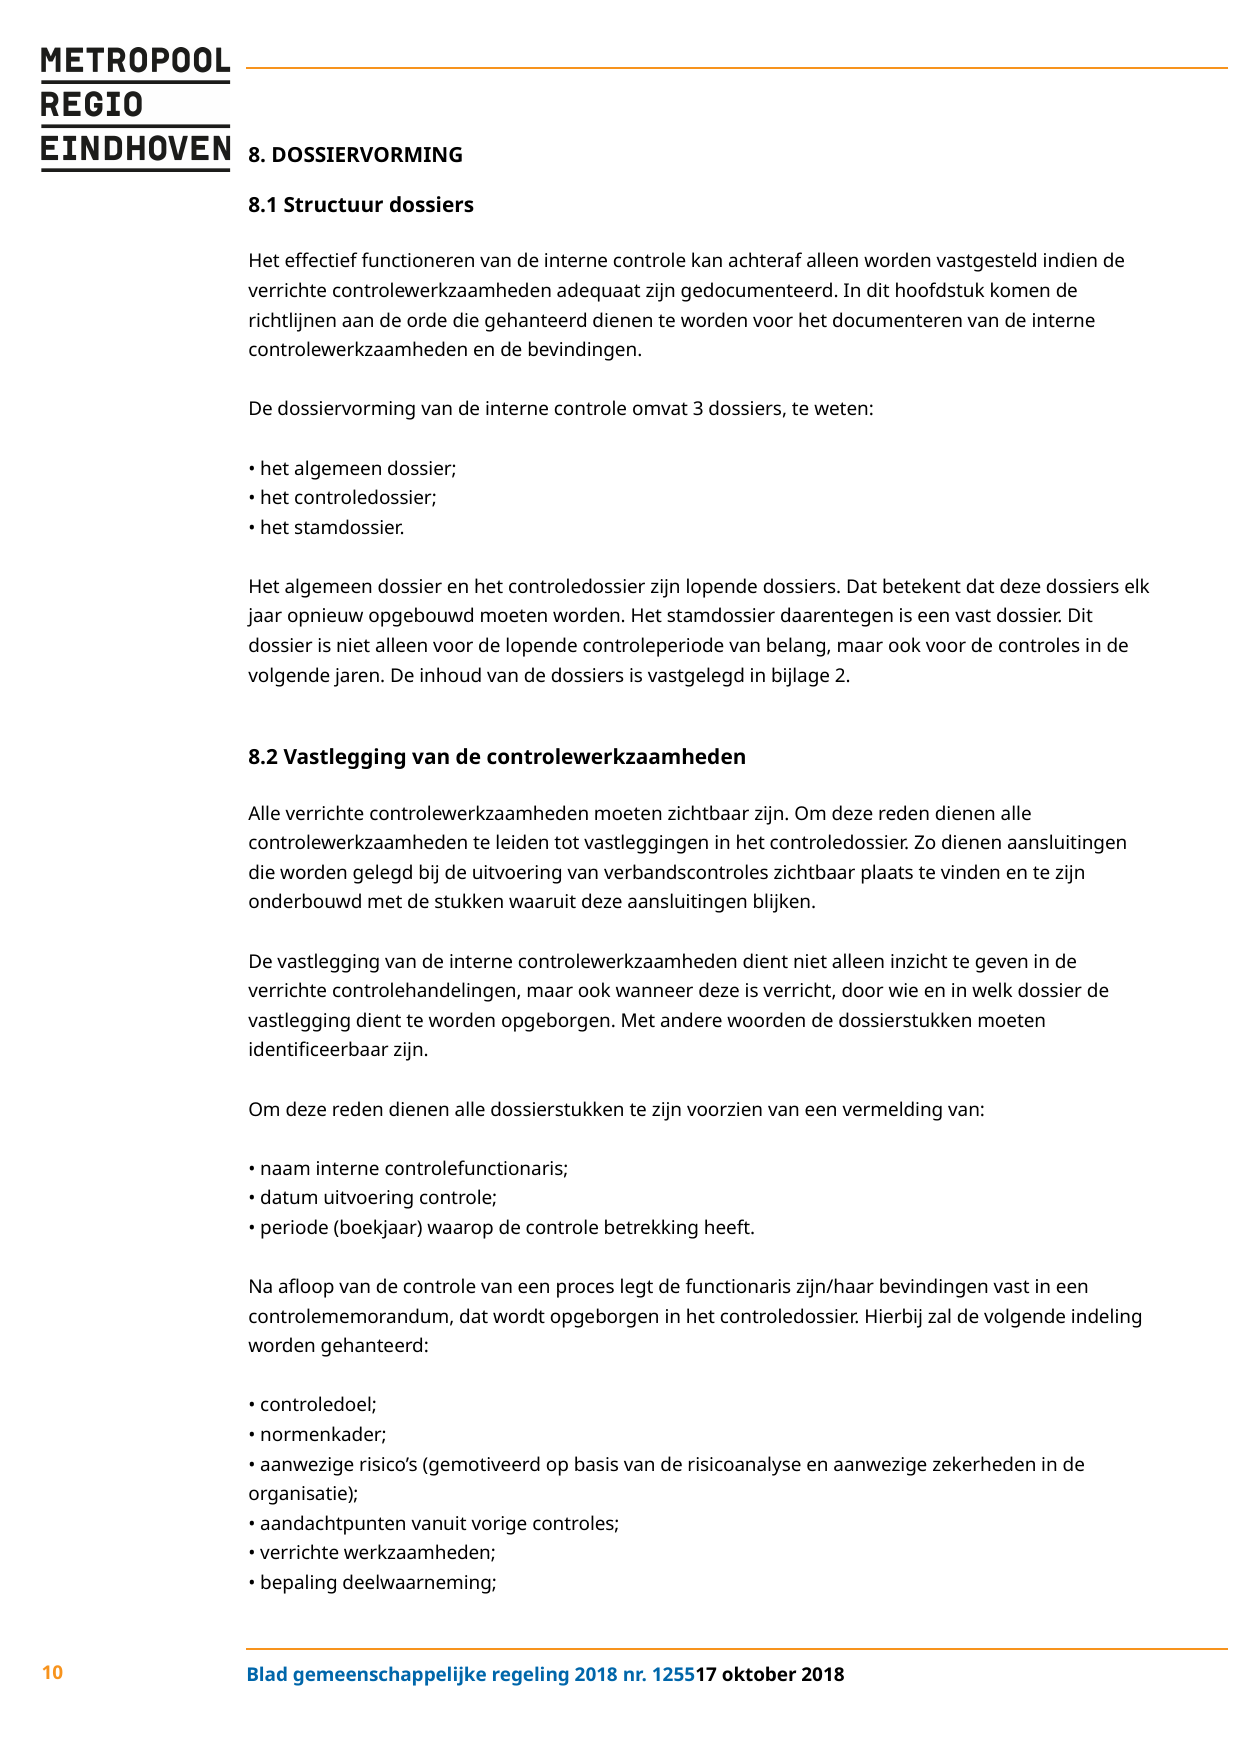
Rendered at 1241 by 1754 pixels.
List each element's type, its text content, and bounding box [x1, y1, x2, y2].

picture [41, 47, 231, 172]
text • controledoel; [248, 1392, 1152, 1417]
text 8.1 Structuur dossiers [248, 190, 1152, 218]
text Alle verrichte controlewerkzaamheden moeten zichtbaar zijn. Om deze reden dienen alle controlewerkzaamheden te leiden tot vastleggingen in het controledossier. Zo dienen aansluitingen die worden gelegd bij de uitvoering van verbandscontroles zichtbaar plaats te vinden en te zijn onderbouwd met de stukken waaruit deze aansluitingen blijken. [248, 800, 1152, 914]
text • periode (boekjaar) waarop de controle betrekking heeft. [248, 1214, 1152, 1240]
text • bepaling deelwaarneming; [248, 1569, 1152, 1595]
text Het effectief functioneren van de interne controle kan achteraf alleen worden vastgesteld indien de verrichte controlewerkzaamheden adequaat zijn gedocumenteerd. In dit hoofdstuk komen de richtlijnen aan de orde die gehanteerd dienen te worden voor het documenteren van de interne controlewerkzaamheden en de bevindingen. [248, 248, 1152, 362]
text • naam interne controlefunctionaris; [248, 1155, 1152, 1181]
text • het algemeen dossier; [248, 455, 1152, 481]
text • aandachtpunten vanuit vorige controles; [248, 1510, 1152, 1536]
text De vastlegging van de interne controlewerkzaamheden dient niet alleen inzicht te geven in de verrichte controlehandelingen, maar ook wanneer deze is verricht, door wie en in welk dossier de vastlegging dient te worden opgeborgen. Met andere woorden de dossierstukken moeten identificeerbaar zijn. [248, 948, 1152, 1062]
text • het stamdossier. [248, 514, 1152, 540]
text Om deze reden dienen alle dossierstukken te zijn voorzien van een vermelding van: [248, 1096, 1152, 1121]
text De dossiervorming van de interne controle omvat 3 dossiers, te weten: [248, 396, 1152, 421]
text • datum uitvoering controle; [248, 1184, 1152, 1210]
text • het controledossier; [248, 484, 1152, 510]
text Het algemeen dossier en het controledossier zijn lopende dossiers. Dat betekent dat deze dossiers elk jaar opnieuw opgebouwd moeten worden. Het stamdossier daarentegen is een vast dossier. Dit dossier is niet alleen voor de lopende controleperiode van belang, maar ook voor de controles in de volgende jaren. De inhoud van de dossiers is vastgelegd in bijlage 2. [248, 573, 1152, 688]
text • verrichte werkzaamheden; [248, 1539, 1152, 1565]
text 8.2 Vastlegging van de controlewerkzaamheden [248, 742, 1152, 770]
text Na afloop van de controle van een proces legt de functionaris zijn/haar bevindingen vast in een controlememorandum, dat wordt opgeborgen in het controledossier. Hierbij zal de volgende indeling worden gehanteerd: [248, 1273, 1152, 1358]
text • normenkader; [248, 1421, 1152, 1447]
text 8. DOSSIERVORMING [248, 140, 1152, 169]
text • aanwezige risico’s (gemotiveerd op basis van de risicoanalyse en aanwezige zekerheden in de organisatie); [248, 1451, 1152, 1506]
